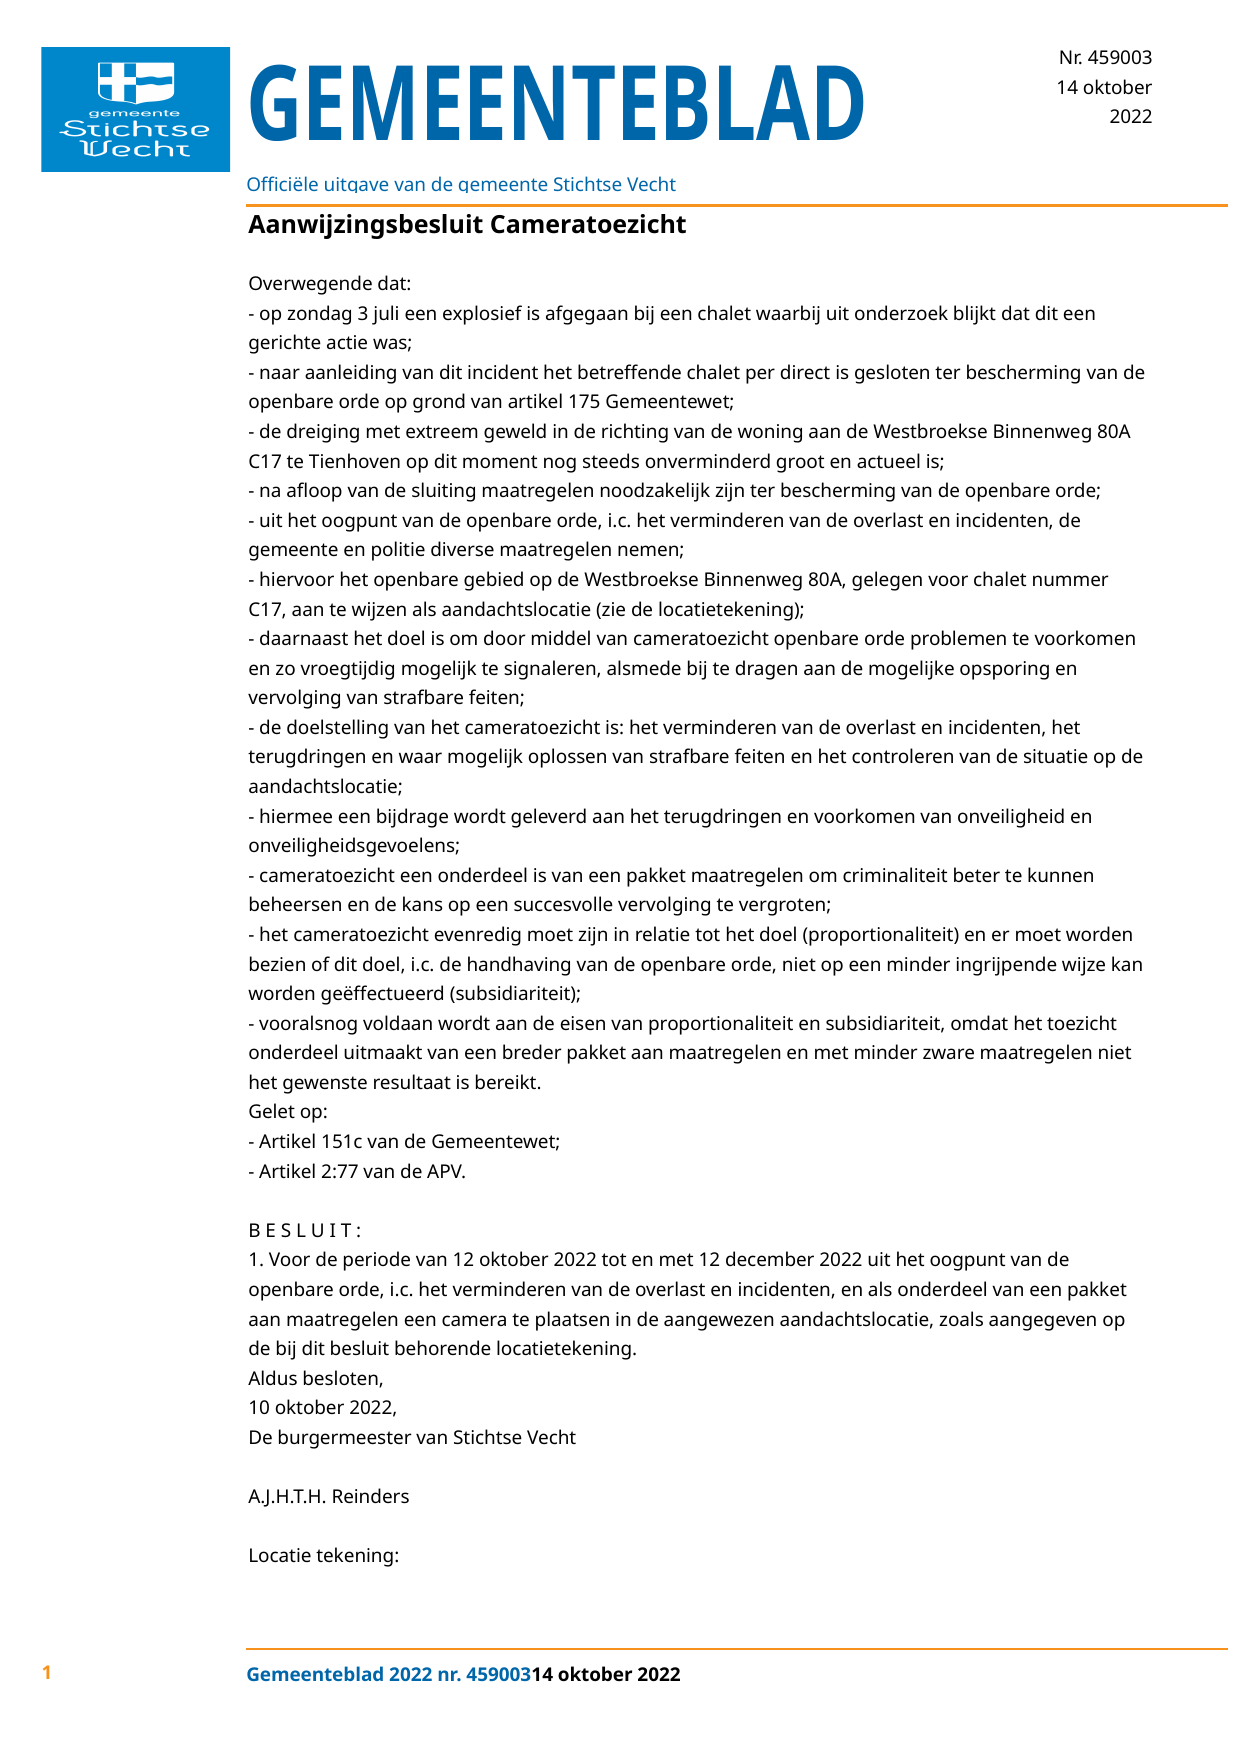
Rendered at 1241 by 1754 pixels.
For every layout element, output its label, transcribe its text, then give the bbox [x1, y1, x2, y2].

text - hiermee een bijdrage wordt geleverd aan het terugdringen en voorkomen van onveiligheid en onveiligheidsgevoelens; [248, 803, 1152, 858]
text - Artikel 151c van de Gemeentewet; [248, 1128, 1152, 1154]
text Aanwijzingsbesluit Cameratoezicht [248, 207, 1152, 241]
text Overwegende dat: [248, 270, 1152, 296]
text B E S L U I T : [248, 1217, 1152, 1243]
text - op zondag 3 juli een explosief is afgegaan bij een chalet waarbij uit onderzoek blijkt dat dit een gerichte actie was; [248, 300, 1152, 355]
text - de doelstelling van het cameratoezicht is: het verminderen van de overlast en incidenten, het terugdringen en waar mogelijk oplossen van strafbare feiten en het controleren van de situatie op de aandachtslocatie; [248, 714, 1152, 799]
text - na afloop van de sluiting maatregelen noodzakelijk zijn ter bescherming van de openbare orde; [248, 477, 1152, 503]
text - naar aanleiding van dit incident het betreffende chalet per direct is gesloten ter bescherming van de openbare orde op grond van artikel 175 Gemeentewet; [248, 359, 1152, 414]
picture [137, 63, 174, 103]
text A.J.H.T.H. Reinders [248, 1483, 1152, 1509]
text 10 oktober 2022, [248, 1394, 1152, 1420]
text - vooralsnog voldaan wordt aan de eisen van proportionaliteit en subsidiariteit, omdat het toezicht onderdeel uitmaakt van een breder pakket aan maatregelen en met minder zware maatregelen niet het gewenste resultaat is bereikt. [248, 1010, 1152, 1095]
text 1. Voor de periode van 12 oktober 2022 tot en met 12 december 2022 uit het oogpunt van de openbare orde, i.c. het verminderen van de overlast en incidenten, en als onderdeel van een pakket aan maatregelen een camera te plaatsen in de aangewezen aandachtslocatie, zoals aangegeven op de bij dit besluit behorende locatietekening. [248, 1247, 1152, 1361]
text Aldus besloten, [248, 1365, 1152, 1391]
text - Artikel 2:77 van de APV. [248, 1158, 1152, 1183]
text - de dreiging met extreem geweld in de richting van de woning aan de Westbroekse Binnenweg 80A C17 te Tienhoven op dit moment nog steeds onverminderd groot en actueel is; [248, 418, 1152, 473]
text - cameratoezicht een onderdeel is van een pakket maatregelen om criminaliteit beter te kunnen beheersen en de kans op een succesvolle vervolging te vergroten; [248, 862, 1152, 917]
picture [99, 63, 135, 101]
text Locatie tekening: [248, 1542, 1152, 1568]
text Gelet op: [248, 1099, 1152, 1124]
text - het cameratoezicht evenredig moet zijn in relatie tot het doel (proportionaliteit) en er moet worden bezien of dit doel, i.c. de handhaving van de openbare orde, niet op een minder ingrijpende wijze kan worden geëffectueerd (subsidiariteit); [248, 921, 1152, 1006]
text De burgermeester van Stichtse Vecht [248, 1424, 1152, 1450]
text - hiervoor het openbare gebied op de Westbroekse Binnenweg 80A, gelegen voor chalet nummer C17, aan te wijzen als aandachtslocatie (zie de locatietekening); [248, 566, 1152, 621]
text - daarnaast het doel is om door middel van cameratoezicht openbare orde problemen te voorkomen en zo vroegtijdig mogelijk te signaleren, alsmede bij te dragen aan de mogelijke opsporing en vervolging van strafbare feiten; [248, 625, 1152, 710]
text - uit het oogpunt van de openbare orde, i.c. het verminderen van de overlast en incidenten, de gemeente en politie diverse maatregelen nemen; [248, 507, 1152, 562]
